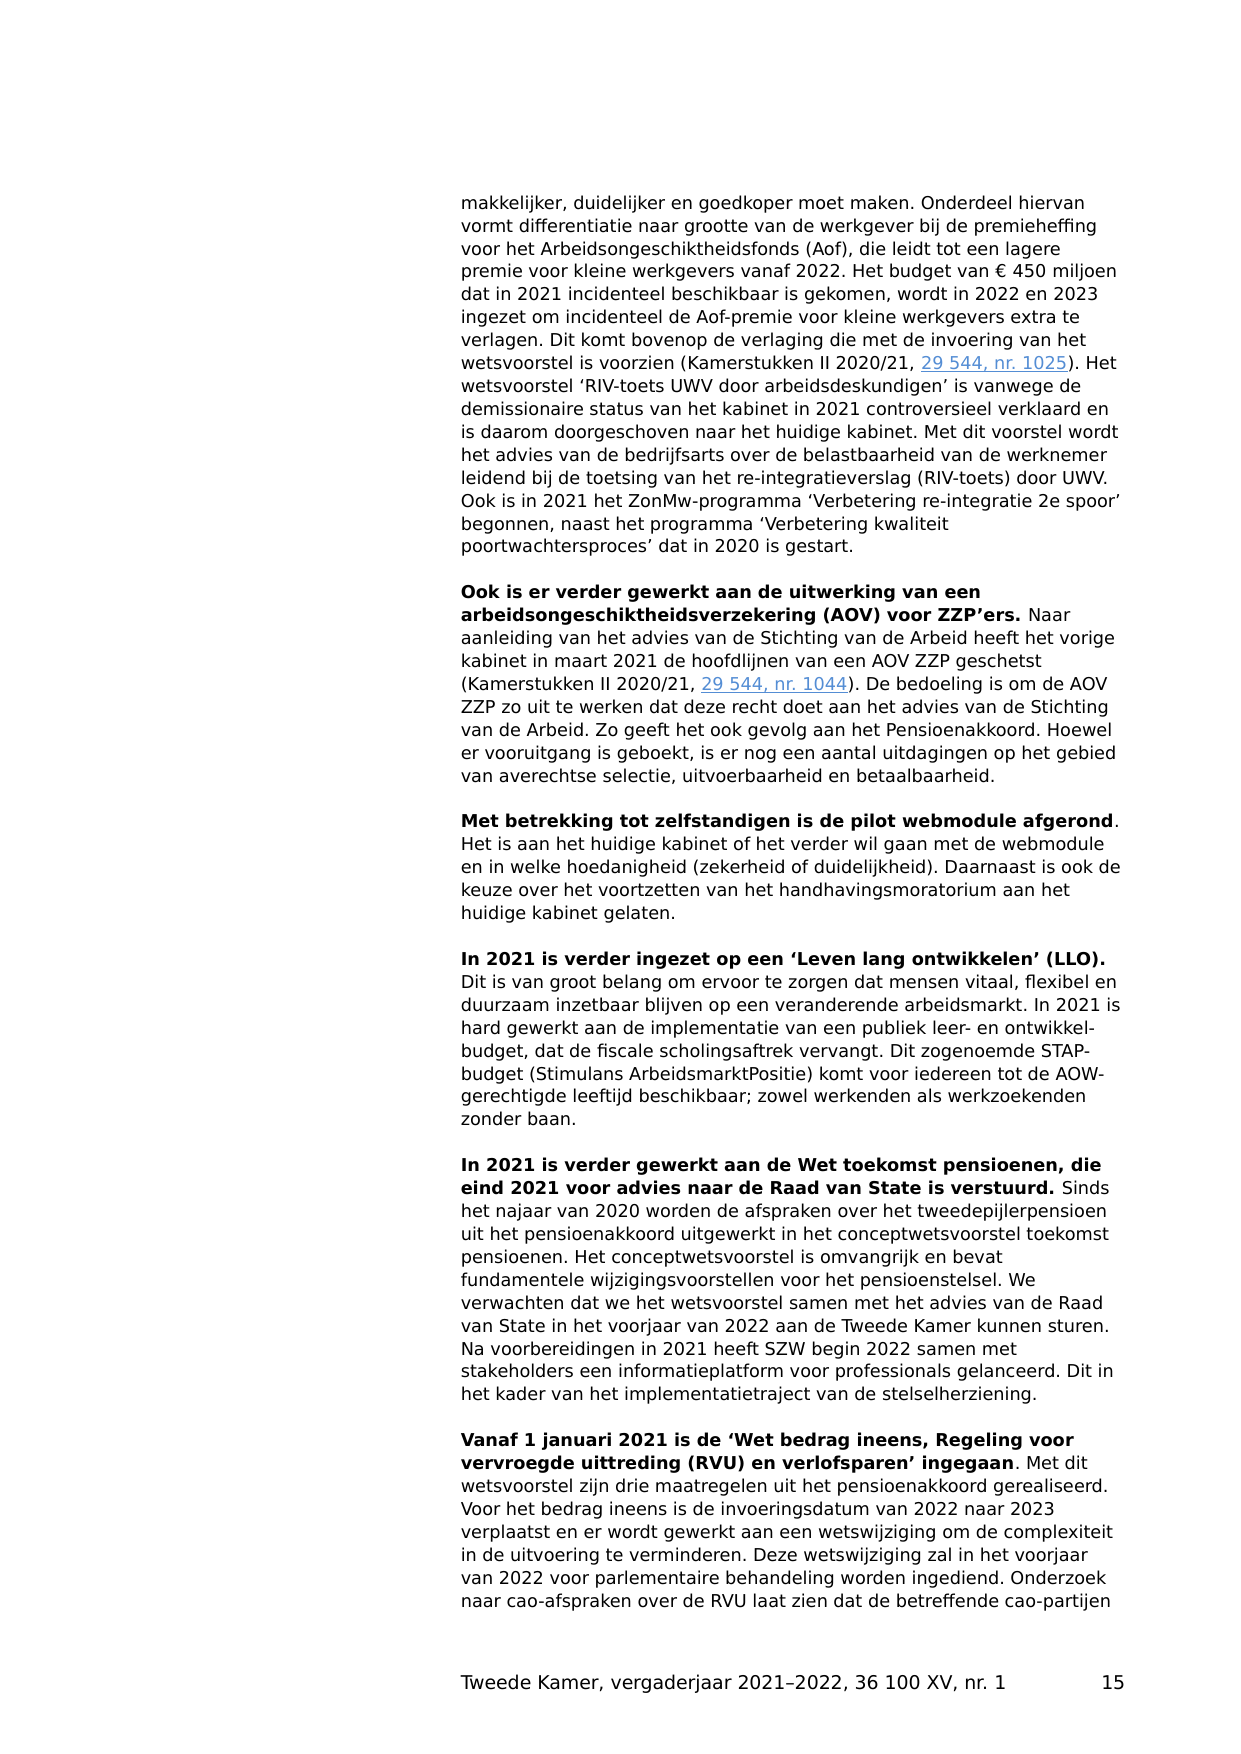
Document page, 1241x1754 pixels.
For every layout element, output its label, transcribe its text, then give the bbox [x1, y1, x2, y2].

text makkelijker, duidelijker en goedkoper moet maken. Onderdeel hiervan vormt differentiatie naar grootte van de werkgever bij de premieheffing voor het Arbeidsongeschiktheidsfonds (Aof), die leidt tot een lagere premie voor kleine werkgevers vanaf 2022. Het budget van € 450 miljoen dat in 2021 incidenteel beschikbaar is gekomen, wordt in 2022 en 2023 ingezet om incidenteel de Aof-premie voor kleine werkgevers extra te verlagen. Dit komt bovenop de verlaging die met de invoering van het wetsvoorstel is voorzien (Kamerstukken II 2020/21, 29 544, nr. 1025). Het wetsvoorstel ‘RIV-toets UWV door arbeidsdeskundigen’ is vanwege de demissionaire status van het kabinet in 2021 controversieel verklaard en is daarom doorgeschoven naar het huidige kabinet. Met dit voorstel wordt het advies van de bedrijfsarts over de belastbaarheid van de werknemer leidend bij de toetsing van het re-integratieverslag (RIV-toets) door UWV. Ook is in 2021 het ZonMw-programma ‘Verbetering re-integratie 2e spoor’ begonnen, naast het programma ‘Verbetering kwaliteit poortwachtersproces’ dat in 2020 is gestart. [461, 191, 1125, 557]
text In 2021 is verder gewerkt aan de Wet toekomst pensioenen, die eind 2021 voor advies naar de Raad van State is verstuurd. Sinds het najaar van 2020 worden de afspraken over het tweedepijlerpensioen uit het pensioenakkoord uitgewerkt in het conceptwetsvoorstel toekomst pensioenen. Het conceptwetsvoorstel is omvangrijk en bevat fundamentele wijzigingsvoorstellen voor het pensioenstelsel. We verwachten dat we het wetsvoorstel samen met het advies van de Raad van State in het voorjaar van 2022 aan de Tweede Kamer kunnen sturen. Na voorbereidingen in 2021 heeft SZW begin 2022 samen met stakeholders een informatieplatform voor professionals gelanceerd. Dit in het kader van het implementatietraject van de stelselherziening. [461, 1153, 1125, 1405]
text In 2021 is verder ingezet op een ‘Leven lang ontwikkelen’ (LLO). Dit is van groot belang om ervoor te zorgen dat mensen vitaal, flexibel en duurzaam inzetbaar blijven op een veranderende arbeidsmarkt. In 2021 is hard gewerkt aan de implementatie van een publiek leer- en ontwikkel-budget, dat de fiscale scholingsaftrek vervangt. Dit zogenoemde STAP-budget (Stimulans ArbeidsmarktPositie) komt voor iedereen tot de AOW-gerechtigde leeftijd beschikbaar; zowel werkenden als werkzoekenden zonder baan. [461, 947, 1125, 1130]
text Vanaf 1 januari 2021 is de ‘Wet bedrag ineens, Regeling voor vervroegde uittreding (RVU) en verlofsparen’ ingegaan. Met dit wetsvoorstel zijn drie maatregelen uit het pensioenakkoord gerealiseerd. Voor het bedrag ineens is de invoeringsdatum van 2022 naar 2023 verplaatst en er wordt gewerkt aan een wetswijziging om de complexiteit in de uitvoering te verminderen. Deze wetswijziging zal in het voorjaar van 2022 voor parlementaire behandeling worden ingediend. Onderzoek naar cao-afspraken over de RVU laat zien dat de betreffende cao-partijen [461, 1428, 1125, 1612]
text Met betrekking tot zelfstandigen is de pilot webmodule afgerond. Het is aan het huidige kabinet of het verder wil gaan met de webmodule en in welke hoedanigheid (zekerheid of duidelijkheid). Daarnaast is ook de keuze over het voortzetten van het handhavingsmoratorium aan het huidige kabinet gelaten. [461, 809, 1125, 924]
text Ook is er verder gewerkt aan de uitwerking van een arbeidsongeschiktheidsverzekering (AOV) voor ZZP’ers. Naar aanleiding van het advies van de Stichting van de Arbeid heeft het vorige kabinet in maart 2021 de hoofdlijnen van een AOV ZZP geschetst (Kamerstukken II 2020/21, 29 544, nr. 1044). De bedoeling is om de AOV ZZP zo uit te werken dat deze recht doet aan het advies van de Stichting van de Arbeid. Zo geeft het ook gevolg aan het Pensioenakkoord. Hoewel er vooruitgang is geboekt, is er nog een aantal uitdagingen op het gebied van averechtse selectie, uitvoerbaarheid en betaalbaarheid. [461, 580, 1125, 787]
